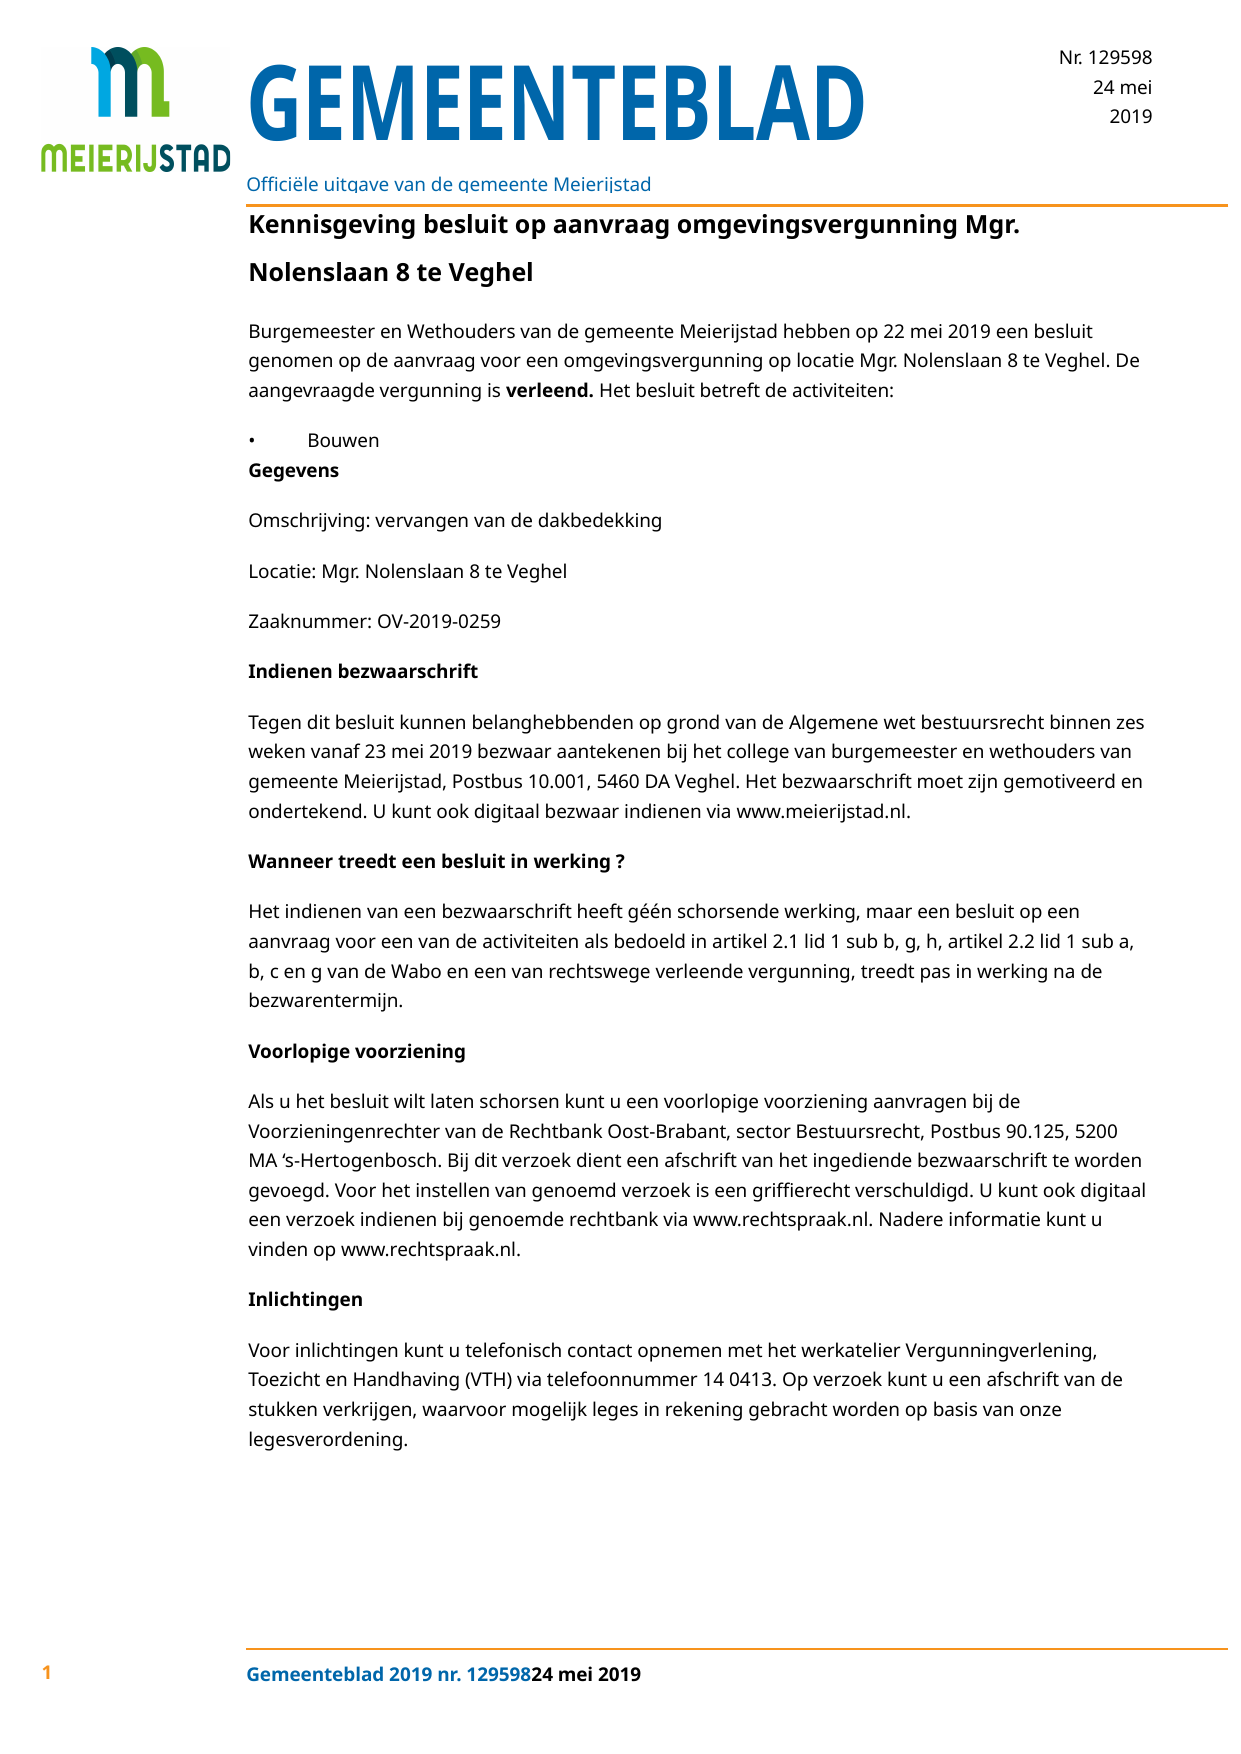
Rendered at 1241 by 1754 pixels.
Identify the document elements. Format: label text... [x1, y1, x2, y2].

text Gegevens [248, 457, 1152, 483]
text Locatie: Mgr. Nolenslaan 8 te Veghel [248, 558, 1152, 584]
text Voorlopige voorziening [248, 1038, 1152, 1064]
picture [41, 47, 231, 172]
text Het indienen van een bezwaarschrift heeft géén schorsende werking, maar een besluit op een aanvraag voor een van de activiteiten als bedoeld in artikel 2.1 lid 1 sub b, g, h, artikel 2.2 lid 1 sub a, b, c en g van de Wabo en een van rechtswege verleende vergunning, treedt pas in werking na de bezwarentermijn. [248, 899, 1152, 1013]
text Tegen dit besluit kunnen belanghebbenden op grond van de Algemene wet bestuursrecht binnen zes weken vanaf 23 mei 2019 bezwaar aantekenen bij het college van burgemeester en wethouders van gemeente Meierijstad, Postbus 10.001, 5460 DA Veghel. Het bezwaarschrift moet zijn gemotiveerd en ondertekend. U kunt ook digitaal bezwaar indienen via www.meierijstad.nl. [248, 709, 1152, 824]
text Burgemeester en Wethouders van de gemeente Meierijstad hebben op 22 mei 2019 een besluit genomen op de aanvraag voor een omgevingsvergunning op locatie Mgr. Nolenslaan 8 te Veghel. De aangevraagde vergunning is verleend. Het besluit betreft de activiteiten: [248, 318, 1152, 403]
text Kennisgeving besluit op aanvraag omgevingsvergunning Mgr. Nolenslaan 8 te Veghel [248, 207, 1152, 288]
text Indienen bezwaarschrift [248, 659, 1152, 684]
text Inlichtingen [248, 1287, 1152, 1312]
text Als u het besluit wilt laten schorsen kunt u een voorlopige voorziening aanvragen bij de Voorzieningenrechter van de Rechtbank Oost-Brabant, sector Bestuursrecht, Postbus 90.125, 5200 MA ‘s-Hertogenbosch. Bij dit verzoek dient een afschrift van het ingediende bezwaarschrift te worden gevoegd. Voor het instellen van genoemd verzoek is een griffierecht verschuldigd. U kunt ook digitaal een verzoek indienen bij genoemde rechtbank via www.rechtspraak.nl. Nadere informatie kunt u vinden op www.rechtspraak.nl. [248, 1088, 1152, 1262]
text Wanneer treedt een besluit in werking ? [248, 848, 1152, 874]
text Zaaknummer: OV-2019-0259 [248, 608, 1152, 634]
list Bouwen [248, 427, 1152, 453]
text Voor inlichtingen kunt u telefonisch contact opnemen met het werkatelier Vergunningverlening, Toezicht en Handhaving (VTH) via telefoonnummer 14 0413. Op verzoek kunt u een afschrift van de stukken verkrijgen, waarvoor mogelijk leges in rekening gebracht worden op basis van onze legesverordening. [248, 1337, 1152, 1452]
text Omschrijving: vervangen van de dakbedekking [248, 507, 1152, 533]
